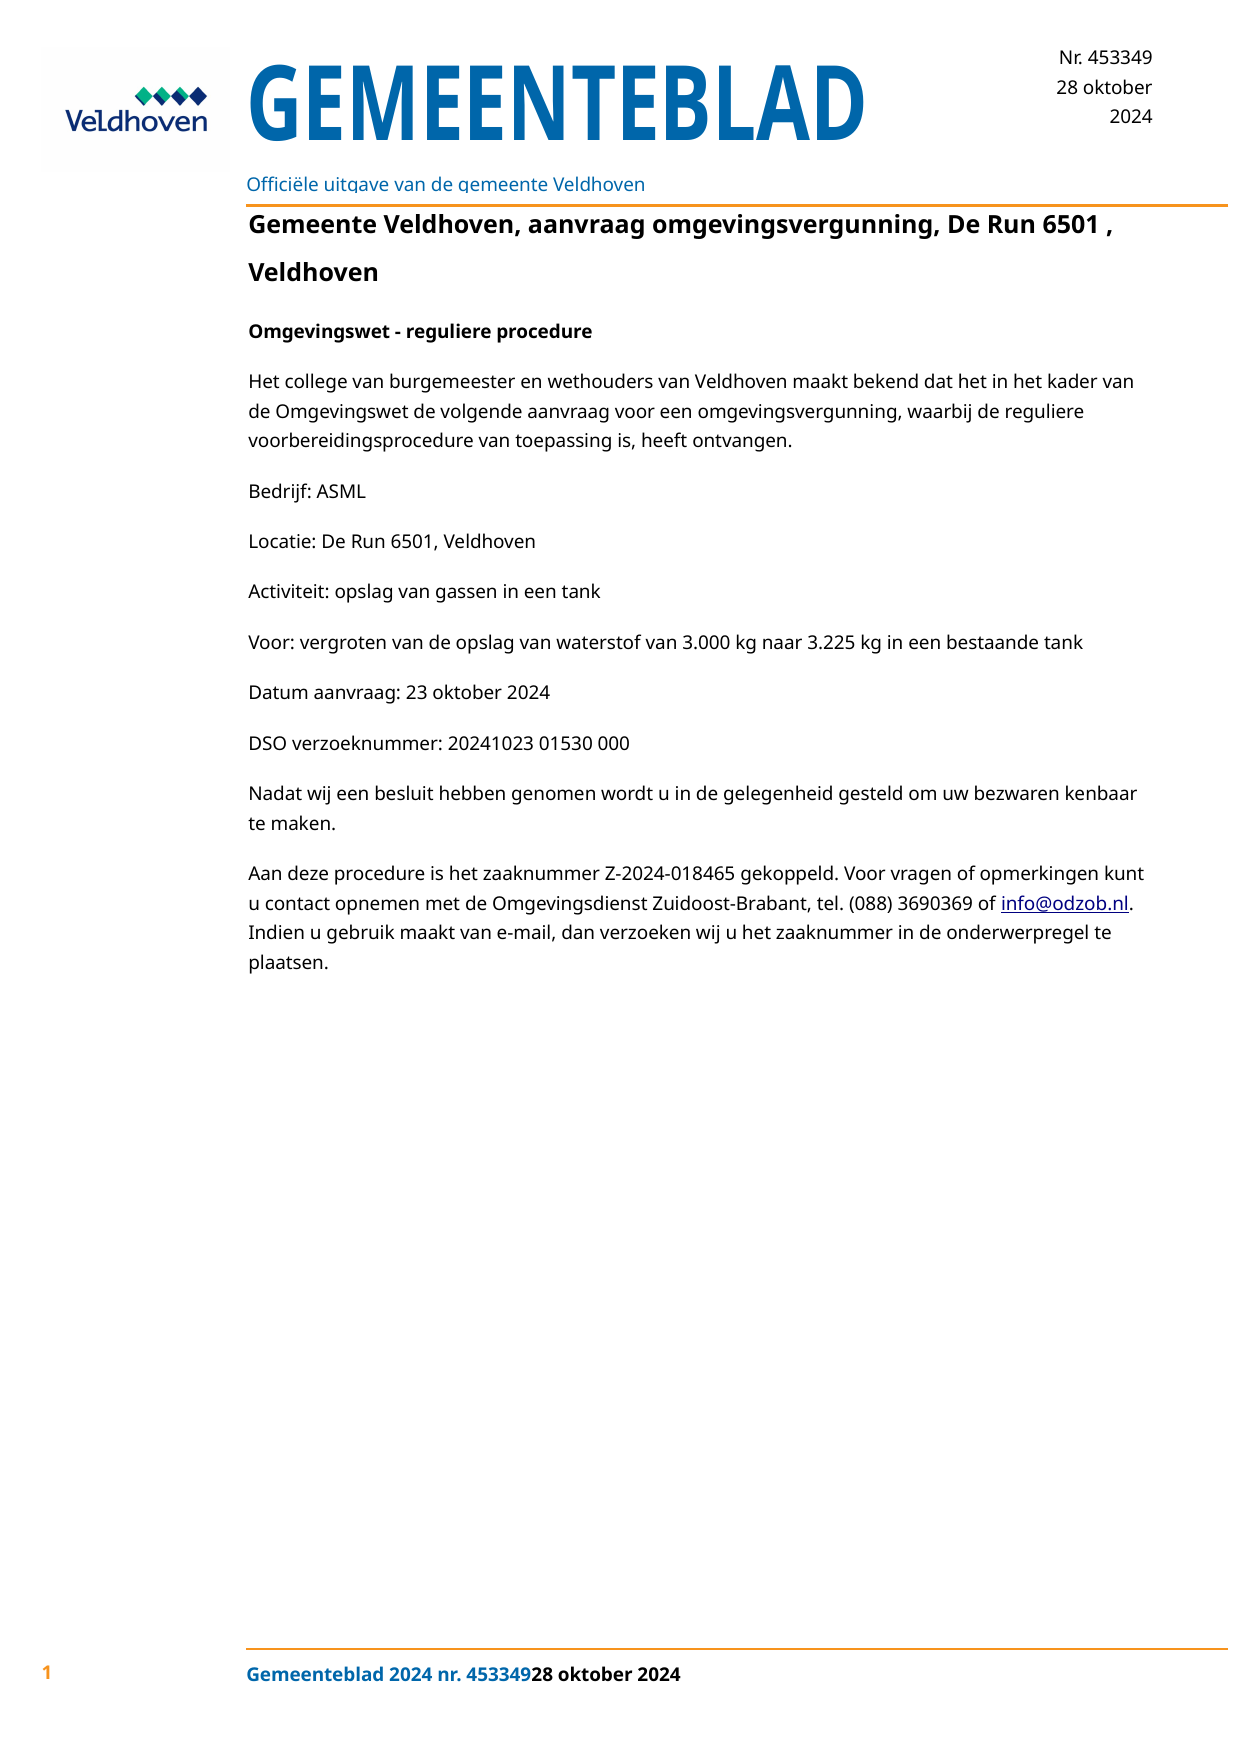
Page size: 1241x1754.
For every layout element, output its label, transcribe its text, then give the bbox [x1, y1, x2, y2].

text Nadat wij een besluit hebben genomen wordt u in de gelegenheid gesteld om uw bezwaren kenbaar te maken. [248, 780, 1152, 836]
text Gemeente Veldhoven, aanvraag omgevingsvergunning, De Run 6501 , Veldhoven [248, 207, 1152, 288]
text DSO verzoeknummer: 20241023 01530 000 [248, 730, 1152, 756]
text Bedrijf: ASML [248, 478, 1152, 504]
picture [41, 47, 231, 172]
text Het college van burgemeester en wethouders van Veldhoven maakt bekend dat het in het kader van de Omgevingswet de volgende aanvraag voor een omgevingsvergunning, waarbij de reguliere voorbereidingsprocedure van toepassing is, heeft ontvangen. [248, 368, 1152, 453]
text Locatie: De Run 6501, Veldhoven [248, 528, 1152, 554]
text Activiteit: opslag van gassen in een tank [248, 579, 1152, 604]
text Voor: vergroten van de opslag van waterstof van 3.000 kg naar 3.225 kg in een bestaande tank [248, 629, 1152, 655]
text Datum aanvraag: 23 oktober 2024 [248, 679, 1152, 705]
text Aan deze procedure is het zaaknummer Z-2024-018465 gekoppeld. Voor vragen of opmerkingen kunt u contact opnemen met de Omgevingsdienst Zuidoost-Brabant, tel. (088) 3690369 of info@odzob.nl. Indien u gebruik maakt van e-mail, dan verzoeken wij u het zaaknummer in de onderwerpregel te plaatsen. [248, 860, 1152, 975]
text Omgevingswet - reguliere procedure [248, 318, 1152, 344]
